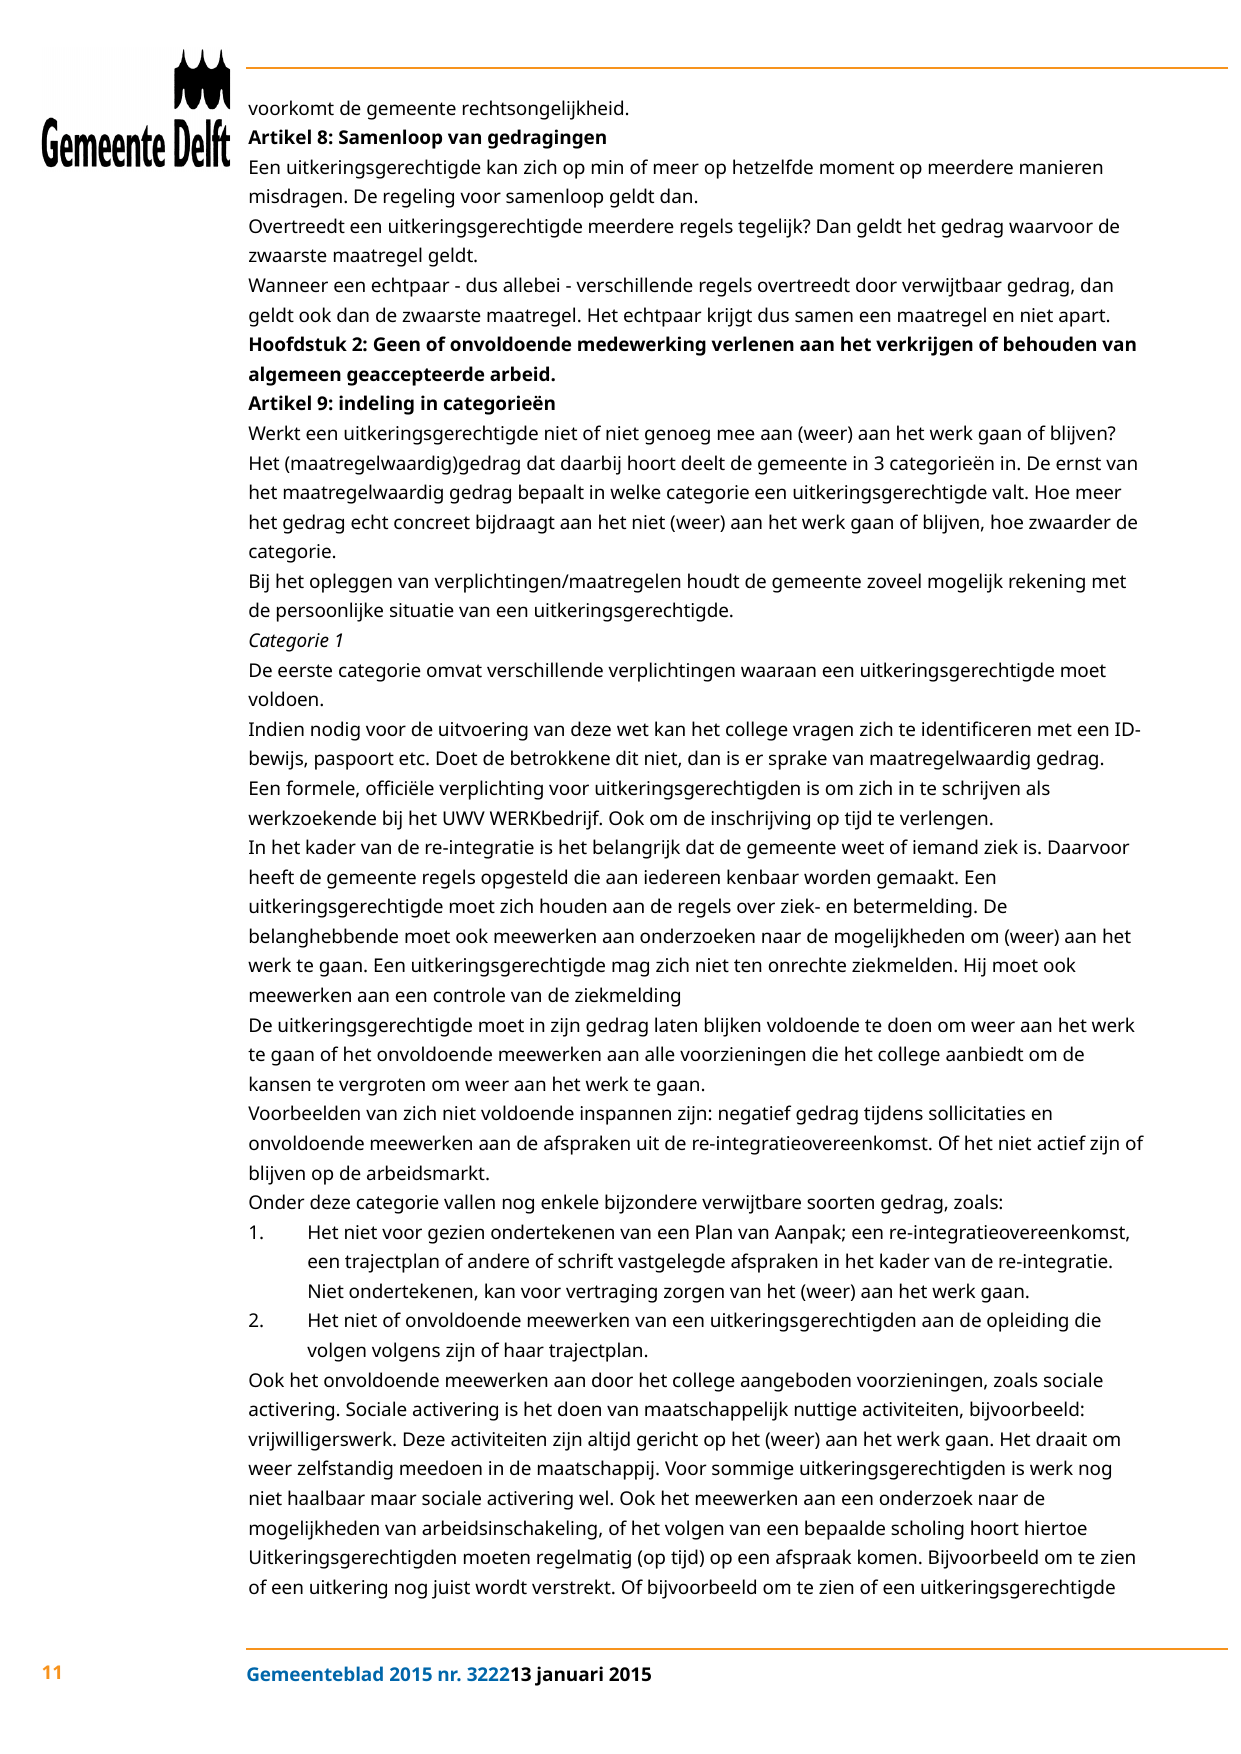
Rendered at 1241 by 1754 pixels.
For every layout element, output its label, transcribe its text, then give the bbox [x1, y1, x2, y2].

text Artikel 9: indeling in categorieën [248, 391, 1152, 416]
text Wanneer een echtpaar - dus allebei - verschillende regels overtreedt door verwijtbaar gedrag, dan geldt ook dan de zwaarste maatregel. Het echtpaar krijgt dus samen een maatregel en niet apart. [248, 272, 1152, 328]
text voorkomt de gemeente rechtsongelijkheid. [248, 95, 1152, 121]
text Een uitkeringsgerechtigde kan zich op min of meer op hetzelfde moment op meerdere manieren misdragen. De regeling voor samenloop geldt dan. [248, 154, 1152, 209]
text De uitkeringsgerechtigde moet in zijn gedrag laten blijken voldoende te doen om weer aan het werk te gaan of het onvoldoende meewerken aan alle voorzieningen die het college aanbiedt om de kansen te vergroten om weer aan het werk te gaan. [248, 1012, 1152, 1097]
list Het niet of onvoldoende meewerken van een uitkeringsgerechtigden aan de opleiding die volgen volgens zijn of haar trajectplan. [248, 1308, 1152, 1363]
text Onder deze categorie vallen nog enkele bijzondere verwijtbare soorten gedrag, zoals: [248, 1189, 1152, 1215]
text Voorbeelden van zich niet voldoende inspannen zijn: negatief gedrag tijdens sollicitaties en onvoldoende meewerken aan de afspraken uit de re-integratieovereenkomst. Of het niet actief zijn of blijven op de arbeidsmarkt. [248, 1101, 1152, 1186]
text De eerste categorie omvat verschillende verplichtingen waaraan een uitkeringsgerechtigde moet voldoen. [248, 657, 1152, 712]
text Een formele, officiële verplichting voor uitkeringsgerechtigden is om zich in te schrijven als werkzoekende bij het UWV WERKbedrijf. Ook om de inschrijving op tijd te verlengen. [248, 775, 1152, 831]
list Het niet voor gezien ondertekenen van een Plan van Aanpak; een re-integratieovereenkomst, een trajectplan of andere of schrift vastgelegde afspraken in het kader van de re-integratie. Niet ondertekenen, kan voor vertraging zorgen van het (weer) aan het werk gaan. [248, 1219, 1152, 1304]
text Artikel 8: Samenloop van gedragingen [248, 124, 1152, 150]
text Ook het onvoldoende meewerken aan door het college aangeboden voorzieningen, zoals sociale activering. Sociale activering is het doen van maatschappelijk nuttige activiteiten, bijvoorbeeld: vrijwilligerswerk. Deze activiteiten zijn altijd gericht op het (weer) aan het werk gaan. Het draait om weer zelfstandig meedoen in de maatschappij. Voor sommige uitkeringsgerechtigden is werk nog niet haalbaar maar sociale activering wel. Ook het meewerken aan een onderzoek naar de mogelijkheden van arbeidsinschakeling, of het volgen van een bepaalde scholing hoort hiertoe [248, 1367, 1152, 1541]
picture [41, 47, 231, 172]
text Indien nodig voor de uitvoering van deze wet kan het college vragen zich te identificeren met een ID-bewijs, paspoort etc. Doet de betrokkene dit niet, dan is er sprake van maatregelwaardig gedrag. [248, 716, 1152, 771]
text Werkt een uitkeringsgerechtigde niet of niet genoeg mee aan (weer) aan het werk gaan of blijven? Het (maatregelwaardig)gedrag dat daarbij hoort deelt de gemeente in 3 categorieën in. De ernst van het maatregelwaardig gedrag bepaalt in welke categorie een uitkeringsgerechtigde valt. Hoe meer het gedrag echt concreet bijdraagt aan het niet (weer) aan het werk gaan of blijven, hoe zwaarder de categorie. [248, 420, 1152, 564]
text Overtreedt een uitkeringsgerechtigde meerdere regels tegelijk? Dan geldt het gedrag waarvoor de zwaarste maatregel geldt. [248, 213, 1152, 268]
text Categorie 1 [248, 627, 1152, 653]
text Hoofdstuk 2: Geen of onvoldoende medewerking verlenen aan het verkrijgen of behouden van algemeen geaccepteerde arbeid. [248, 331, 1152, 387]
text In het kader van de re-integratie is het belangrijk dat de gemeente weet of iemand ziek is. Daarvoor heeft de gemeente regels opgesteld die aan iedereen kenbaar worden gemaakt. Een uitkeringsgerechtigde moet zich houden aan de regels over ziek- en betermelding. De belanghebbende moet ook meewerken aan onderzoeken naar de mogelijkheden om (weer) aan het werk te gaan. Een uitkeringsgerechtigde mag zich niet ten onrechte ziekmelden. Hij moet ook meewerken aan een controle van de ziekmelding [248, 834, 1152, 1008]
text Bij het opleggen van verplichtingen/maatregelen houdt de gemeente zoveel mogelijk rekening met de persoonlijke situatie van een uitkeringsgerechtigde. [248, 568, 1152, 623]
text Uitkeringsgerechtigden moeten regelmatig (op tijd) op een afspraak komen. Bijvoorbeeld om te zien of een uitkering nog juist wordt verstrekt. Of bijvoorbeeld om te zien of een uitkeringsgerechtigde [248, 1544, 1152, 1600]
